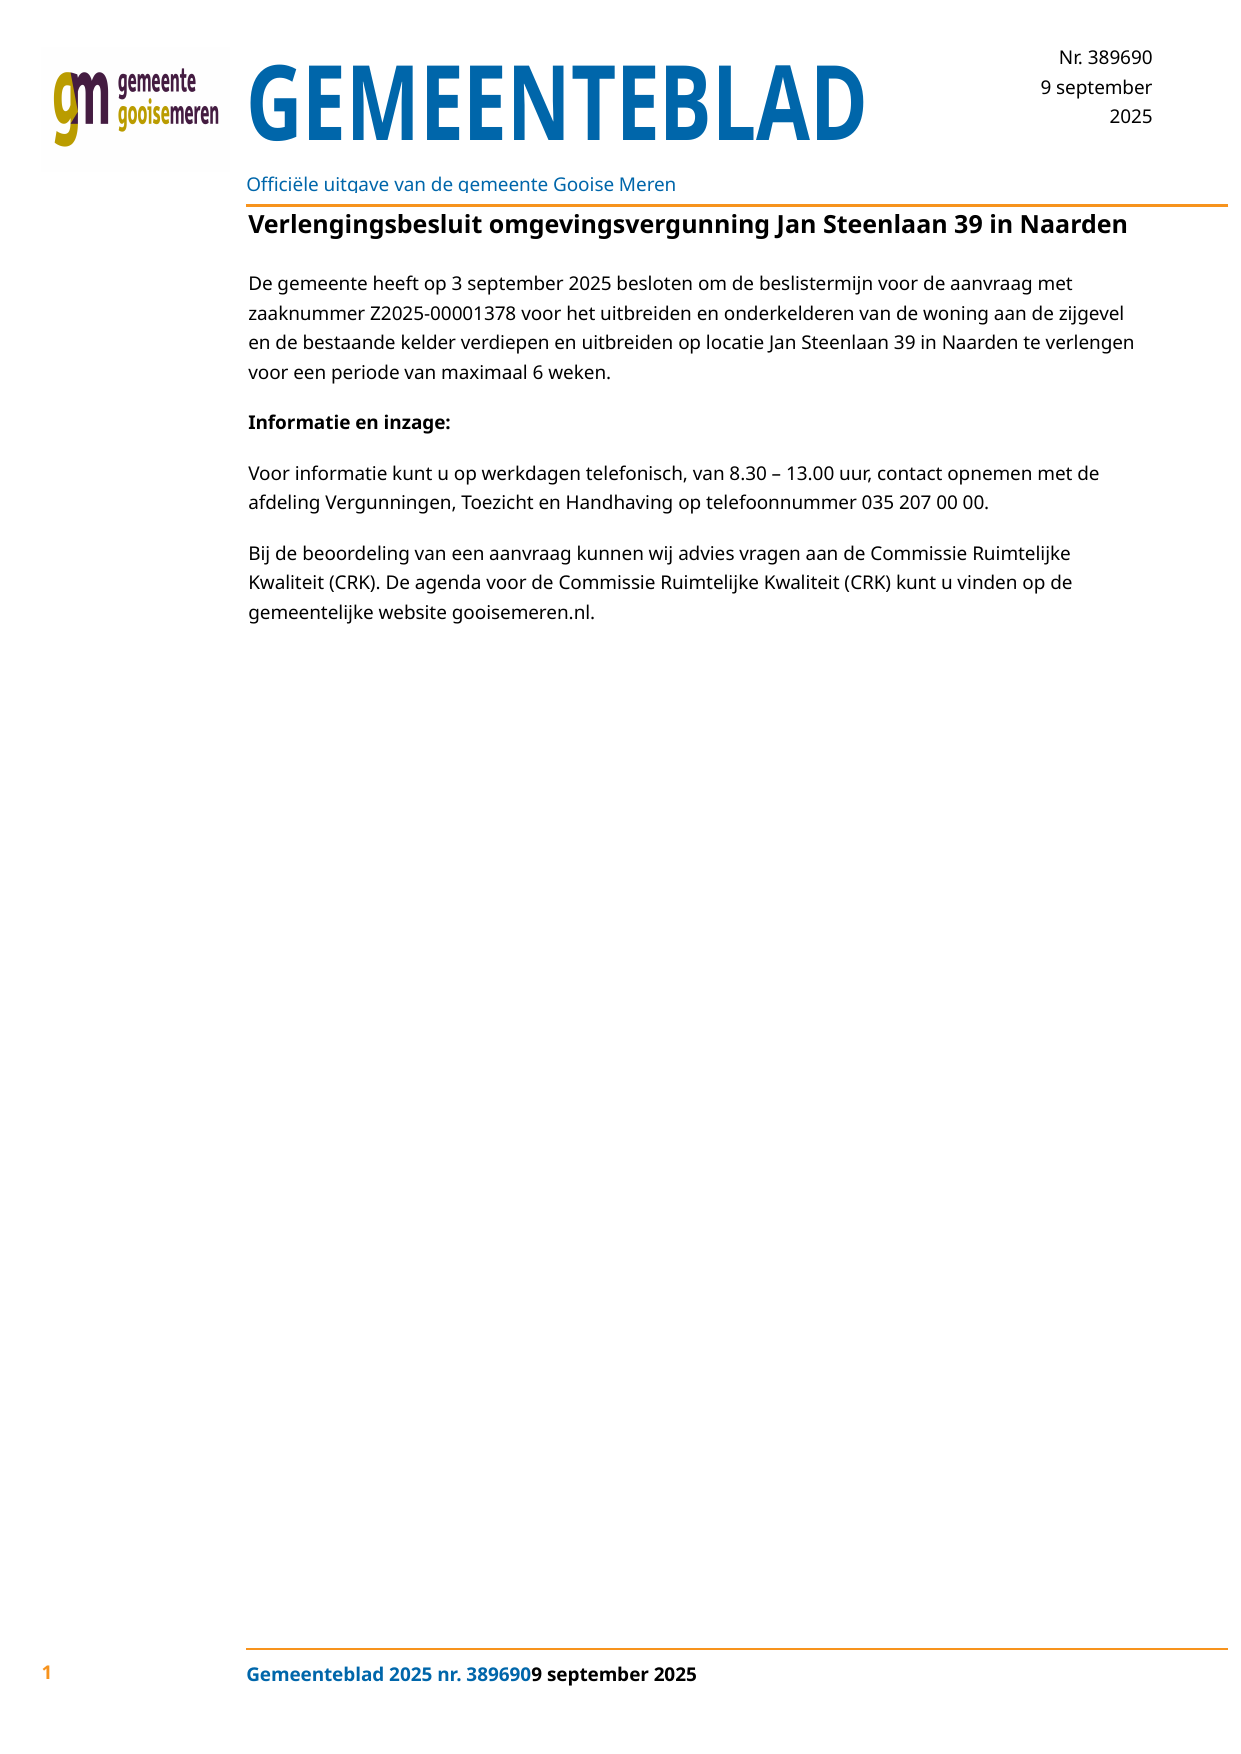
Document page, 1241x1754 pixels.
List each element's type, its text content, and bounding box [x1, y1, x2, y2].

text De gemeente heeft op 3 september 2025 besloten om de beslistermijn voor de aanvraag met zaaknummer Z2025-00001378 voor het uitbreiden en onderkelderen van de woning aan de zijgevel en de bestaande kelder verdiepen en uitbreiden op locatie Jan Steenlaan 39 in Naarden te verlengen voor een periode van maximaal 6 weken. [248, 270, 1152, 385]
text Verlengingsbesluit omgevingsvergunning Jan Steenlaan 39 in Naarden [248, 207, 1152, 241]
text Voor informatie kunt u op werkdagen telefonisch, van 8.30 – 13.00 uur, contact opnemen met de afdeling Vergunningen, Toezicht en Handhaving op telefoonnummer 035 207 00 00. [248, 460, 1152, 515]
text Informatie en inzage: [248, 409, 1152, 435]
text Bij de beoordeling van een aanvraag kunnen wij advies vragen aan de Commissie Ruimtelijke Kwaliteit (CRK). De agenda voor de Commissie Ruimtelijke Kwaliteit (CRK) kunt u vinden op de gemeentelijke website gooisemeren.nl. [248, 540, 1152, 625]
picture [41, 47, 231, 172]
